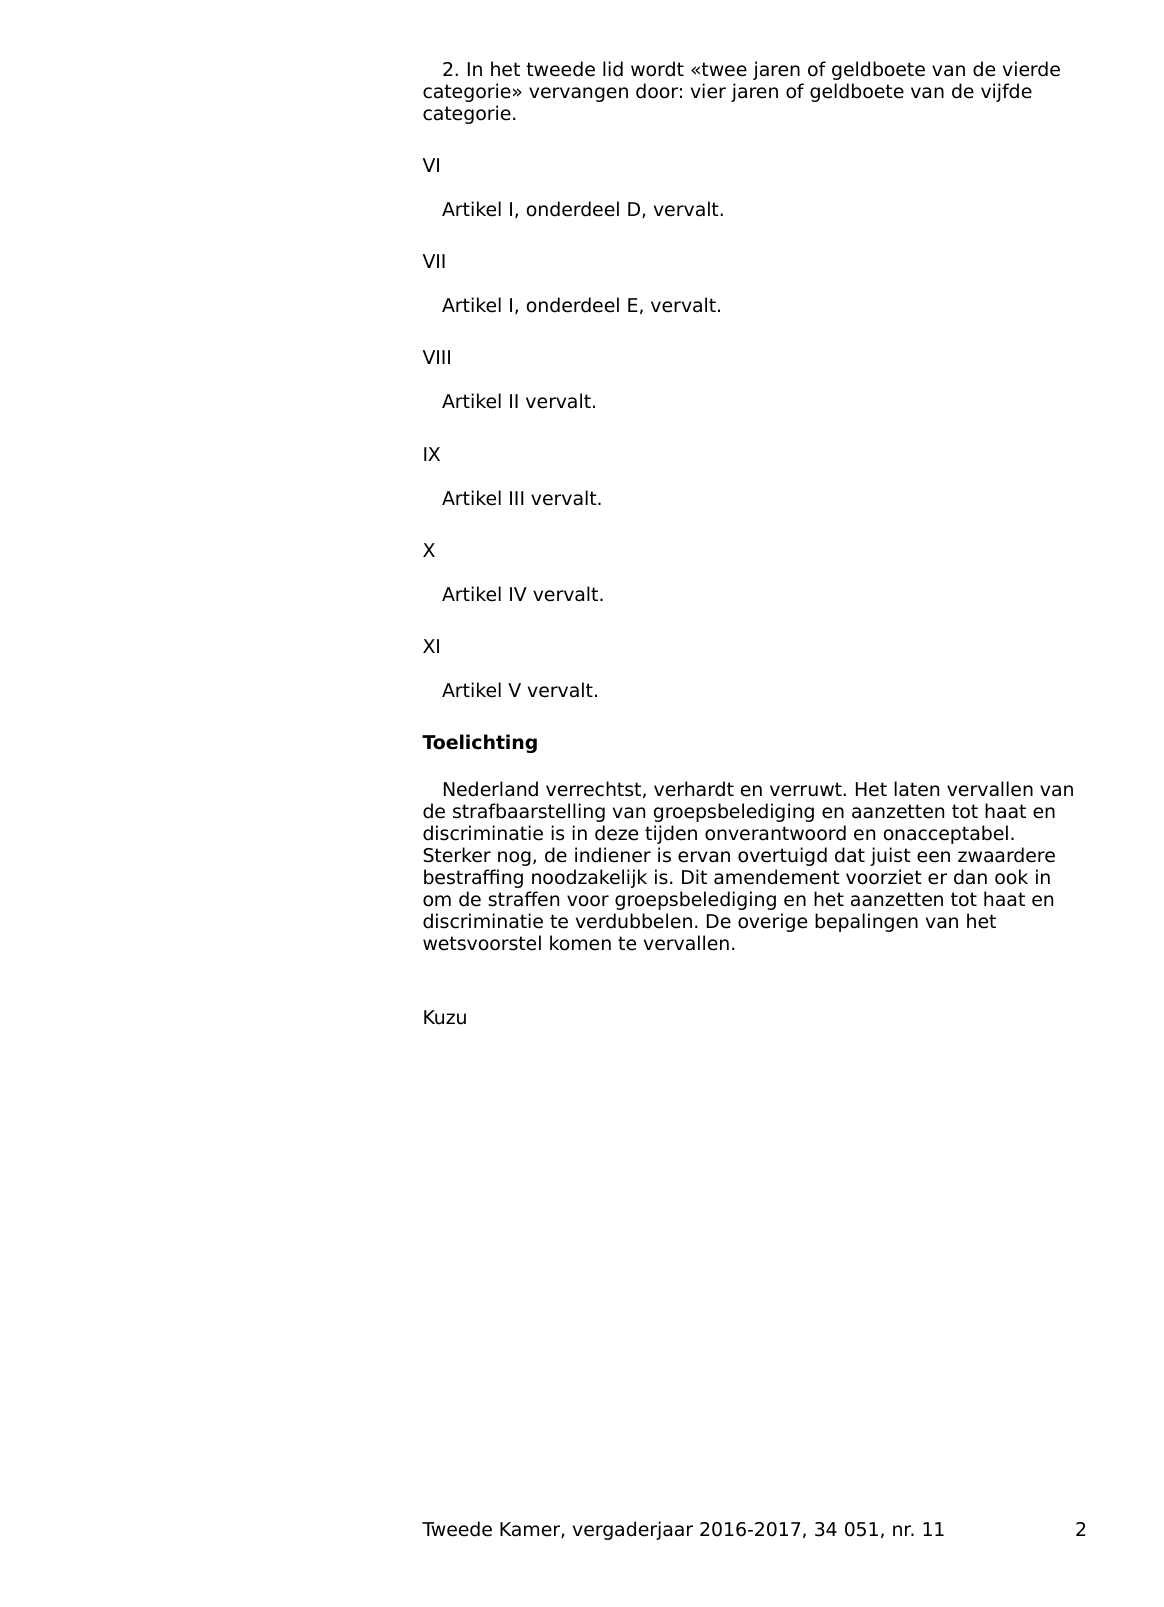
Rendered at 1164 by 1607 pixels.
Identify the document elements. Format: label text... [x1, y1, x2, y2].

text 2. In het tweede lid wordt «twee jaren of geldboete van de vierde categorie» vervangen door: vier jaren of geldboete van de vijfde categorie. [422, 59, 1087, 125]
text Artikel V vervalt. [422, 680, 1087, 702]
subtitle XI [422, 636, 1087, 658]
text Artikel I, onderdeel E, vervalt. [422, 295, 1087, 317]
subtitle VII [422, 251, 1087, 273]
text Kuzu [422, 985, 1087, 1029]
text Nederland verrechtst, verhardt en verruwt. Het laten vervallen van de strafbaarstelling van groepsbelediging en aanzetten tot haat en discriminatie is in deze tijden onverantwoord en onacceptabel. Sterker nog, de indiener is ervan overtuigd dat juist een zwaardere bestraffing noodzakelijk is. Dit amendement voorziet er dan ook in om de straffen voor groepsbelediging en het aanzetten tot haat en discriminatie te verdubbelen. De overige bepalingen van het wetsvoorstel komen te vervallen. [422, 779, 1087, 955]
text Artikel I, onderdeel D, vervalt. [422, 199, 1087, 221]
subtitle VIII [422, 347, 1087, 369]
subtitle VI [422, 155, 1087, 177]
subtitle X [422, 539, 1087, 562]
subtitle IX [422, 443, 1087, 465]
subtitle Toelichting [422, 732, 1087, 754]
text Artikel II vervalt. [422, 391, 1087, 413]
text Artikel III vervalt. [422, 488, 1087, 509]
text Artikel IV vervalt. [422, 584, 1087, 606]
